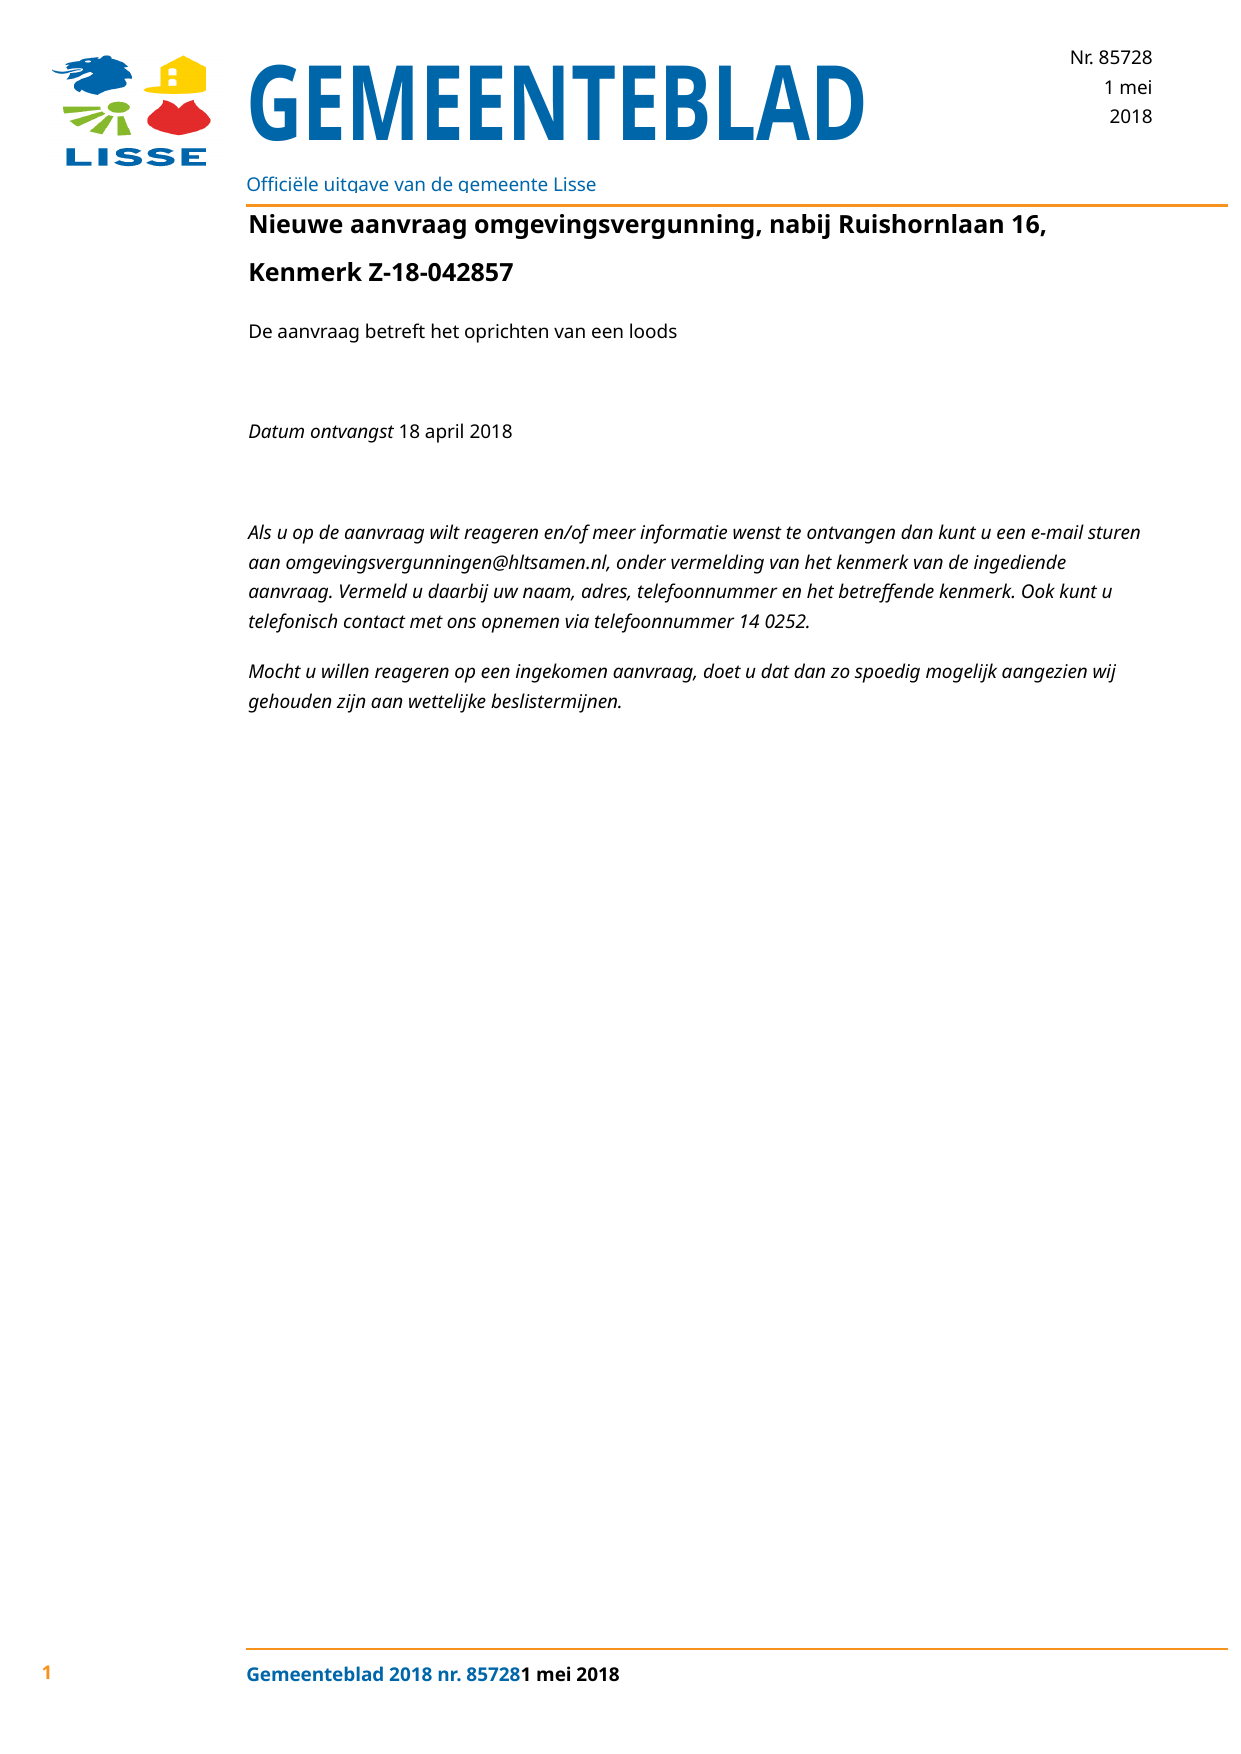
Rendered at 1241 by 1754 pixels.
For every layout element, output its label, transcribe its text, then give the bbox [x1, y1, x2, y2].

text Nieuwe aanvraag omgevingsvergunning, nabij Ruishornlaan 16, Kenmerk Z-18-042857 [248, 207, 1152, 288]
text Datum ontvangst 18 april 2018 [248, 419, 1152, 444]
text Mocht u willen reageren op een ingekomen aanvraag, doet u dat dan zo spoedig mogelijk aangezien wij gehouden zijn aan wettelijke beslistermijnen. [248, 659, 1152, 714]
text Als u op de aanvraag wilt reageren en/of meer informatie wenst te ontvangen dan kunt u een e-mail sturen aan omgevingsvergunningen@hltsamen.nl, onder vermelding van het kenmerk van de ingediende aanvraag. Vermeld u daarbij uw naam, adres, telefoonnummer en het betreffende kenmerk. Ook kunt u telefonisch contact met ons opnemen via telefoonnummer 14 0252. [248, 519, 1152, 634]
text De aanvraag betreft het oprichten van een loods [248, 318, 1152, 344]
picture [41, 47, 231, 172]
